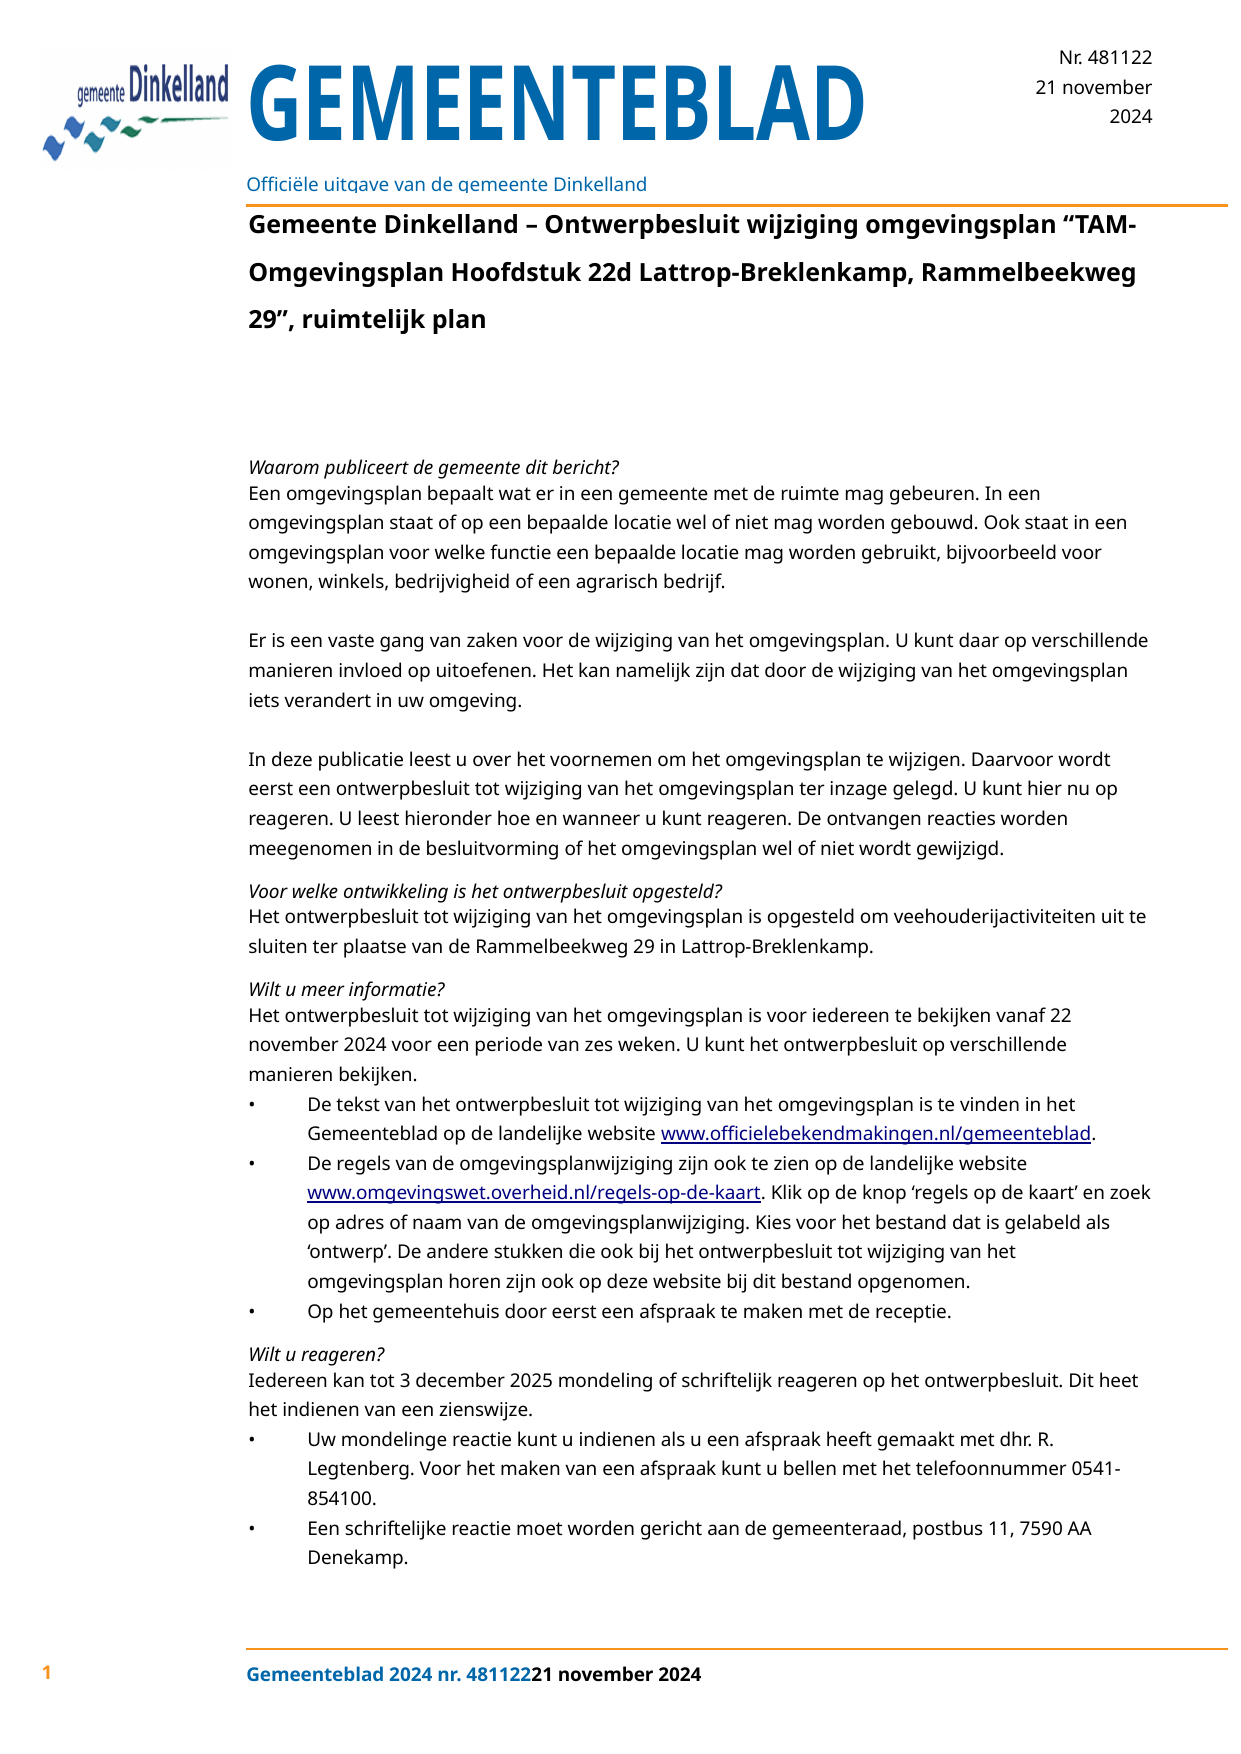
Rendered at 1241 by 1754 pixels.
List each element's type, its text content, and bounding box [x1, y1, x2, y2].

list Een schriftelijke reactie moet worden gericht aan de gemeenteraad, postbus 11, 7590 AA Denekamp. [248, 1515, 1152, 1570]
text Wilt u meer informatie? [248, 976, 1152, 1002]
text Er is een vaste gang van zaken voor de wijziging van het omgevingsplan. U kunt daar op verschillende manieren invloed op uitoefenen. Het kan namelijk zijn dat door de wijziging van het omgevingsplan iets verandert in uw omgeving. [248, 628, 1152, 713]
text Waarom publiceert de gemeente dit bericht? [248, 454, 1152, 480]
list De regels van de omgevingsplanwijziging zijn ook te zien op de landelijke website www.omgevingswet.overheid.nl/regels-op-de-kaart. Klik op de knop ‘regels op de kaart’ en zoek op adres of naam van de omgevingsplanwijziging. Kies voor het bestand dat is gelabeld als ‘ontwerp’. De andere stukken die ook bij het ontwerpbesluit tot wijziging van het omgevingsplan horen zijn ook op deze website bij dit bestand opgenomen. [248, 1150, 1152, 1294]
text Iedereen kan tot 3 december 2025 mondeling of schriftelijk reageren op het ontwerpbesluit. Dit heet het indienen van een zienswijze. [248, 1367, 1152, 1422]
list De tekst van het ontwerpbesluit tot wijziging van het omgevingsplan is te vinden in het Gemeenteblad op de landelijke website www.officielebekendmakingen.nl/gemeenteblad. [248, 1091, 1152, 1146]
text Het ontwerpbesluit tot wijziging van het omgevingsplan is opgesteld om veehouderijactiviteiten uit te sluiten ter plaatse van de Rammelbeekweg 29 in Lattrop-Breklenkamp. [248, 904, 1152, 959]
text Een omgevingsplan bepaalt wat er in een gemeente met de ruimte mag gebeuren. In een omgevingsplan staat of op een bepaalde locatie wel of niet mag worden gebouwd. Ook staat in een omgevingsplan voor welke functie een bepaalde locatie mag worden gebruikt, bijvoorbeeld voor wonen, winkels, bedrijvigheid of een agrarisch bedrijf. [248, 480, 1152, 594]
text Het ontwerpbesluit tot wijziging van het omgevingsplan is voor iedereen te bekijken vanaf 22 november 2024 voor een periode van zes weken. U kunt het ontwerpbesluit op verschillende manieren bekijken. [248, 1002, 1152, 1087]
text Gemeente Dinkelland – Ontwerpbesluit wijziging omgevingsplan “TAM-Omgevingsplan Hoofdstuk 22d Lattrop-Breklenkamp, Rammelbeekweg 29”, ruimtelijk plan [248, 207, 1152, 336]
list Uw mondelinge reactie kunt u indienen als u een afspraak heeft gemaakt met dhr. R. Legtenberg. Voor het maken van een afspraak kunt u bellen met het telefoonnummer 0541-854100. [248, 1426, 1152, 1511]
list Op het gemeentehuis door eerst een afspraak te maken met de receptie. [248, 1298, 1152, 1324]
text In deze publicatie leest u over het voornemen om het omgevingsplan te wijzigen. Daarvoor wordt eerst een ontwerpbesluit tot wijziging van het omgevingsplan ter inzage gelegd. U kunt hier nu op reageren. U leest hieronder hoe en wanneer u kunt reageren. De ontvangen reacties worden meegenomen in de besluitvorming of het omgevingsplan wel of niet wordt gewijzigd. [248, 746, 1152, 861]
text Wilt u reageren? [248, 1341, 1152, 1367]
picture [41, 47, 231, 172]
text Voor welke ontwikkeling is het ontwerpbesluit opgesteld? [248, 878, 1152, 904]
